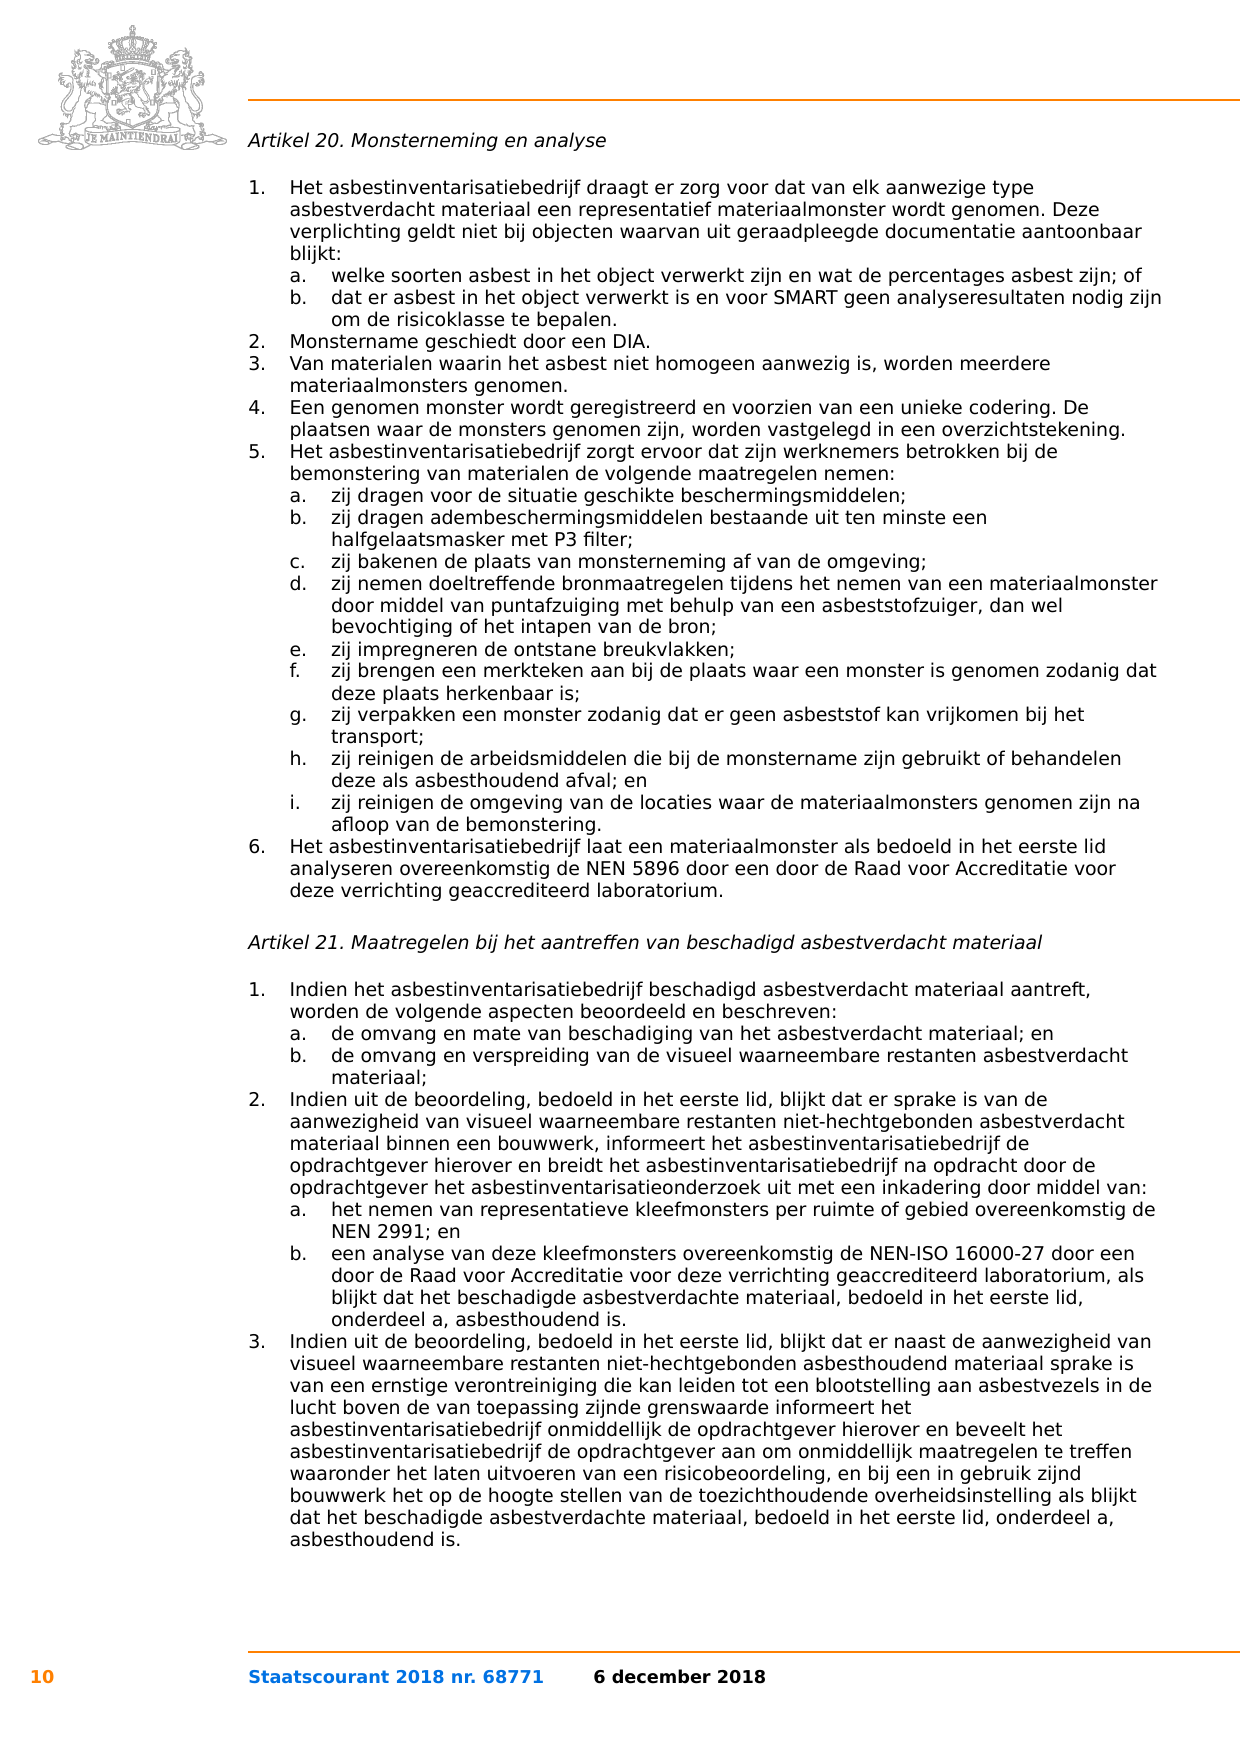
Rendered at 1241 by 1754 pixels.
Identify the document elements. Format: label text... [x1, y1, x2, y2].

text h. zij reinigen de arbeidsmiddelen die bij de monstername zijn gebruikt of behandelen deze als asbesthoudend afval; en [289, 748, 1163, 792]
text 1. Het asbestinventarisatiebedrijf draagt er zorg voor dat van elk aanwezige type asbestverdacht materiaal een representatief materiaalmonster wordt genomen. Deze verplichting geldt niet bij objecten waarvan uit geraadpleegde documentatie aantoonbaar blijkt: [248, 177, 1163, 265]
text a. het nemen van representatieve kleefmonsters per ruimte of gebied overeenkomstig de NEN 2991; en [289, 1199, 1163, 1243]
text 3. Van materialen waarin het asbest niet homogeen aanwezig is, worden meerdere materiaalmonsters genomen. [248, 353, 1163, 397]
text 2. Indien uit de beoordeling, bedoeld in het eerste lid, blijkt dat er sprake is van de aanwezigheid van visueel waarneembare restanten niet-hechtgebonden asbestverdacht materiaal binnen een bouwwerk, informeert het asbestinventarisatiebedrijf de opdrachtgever hierover en breidt het asbestinventarisatiebedrijf na opdracht door de opdrachtgever het asbestinventarisatieonderzoek uit met een inkadering door middel van: [248, 1089, 1163, 1199]
picture [38, 25, 227, 150]
subtitle Artikel 21. Maatregelen bij het aantreffen van beschadigd asbestverdacht materiaal [248, 932, 1163, 954]
text b. de omvang en verspreiding van de visueel waarneembare restanten asbestverdacht materiaal; [289, 1045, 1163, 1089]
text g. zij verpakken een monster zodanig dat er geen asbeststof kan vrijkomen bij het transport; [289, 704, 1163, 748]
text f. zij brengen een merkteken aan bij de plaats waar een monster is genomen zodanig dat deze plaats herkenbaar is; [289, 660, 1163, 704]
text d. zij nemen doeltreffende bronmaatregelen tijdens het nemen van een materiaalmonster door middel van puntafzuiging met behulp van een asbeststofzuiger, dan wel bevochtiging of het intapen van de bron; [289, 572, 1163, 638]
text 4. Een genomen monster wordt geregistreerd en voorzien van een unieke codering. De plaatsen waar de monsters genomen zijn, worden vastgelegd in een overzichtstekening. [248, 397, 1163, 441]
subtitle Artikel 20. Monsterneming en analyse [248, 130, 1163, 152]
text a. de omvang en mate van beschadiging van het asbestverdacht materiaal; en [289, 1023, 1163, 1045]
text a. zij dragen voor de situatie geschikte beschermingsmiddelen; [289, 484, 1163, 507]
text i. zij reinigen de omgeving van de locaties waar de materiaalmonsters genomen zijn na afloop van de bemonstering. [289, 792, 1163, 836]
text a. welke soorten asbest in het object verwerkt zijn en wat de percentages asbest zijn; of [289, 265, 1163, 287]
text 1. Indien het asbestinventarisatiebedrijf beschadigd asbestverdacht materiaal aantreft, worden de volgende aspecten beoordeeld en beschreven: [248, 979, 1163, 1023]
text 6. Het asbestinventarisatiebedrijf laat een materiaalmonster als bedoeld in het eerste lid analyseren overeenkomstig de NEN 5896 door een door de Raad voor Accreditatie voor deze verrichting geaccrediteerd laboratorium. [248, 836, 1163, 902]
text b. een analyse van deze kleefmonsters overeenkomstig de NEN-ISO 16000-27 door een door de Raad voor Accreditatie voor deze verrichting geaccrediteerd laboratorium, als blijkt dat het beschadigde asbestverdachte materiaal, bedoeld in het eerste lid, onderdeel a, asbesthoudend is. [289, 1243, 1163, 1331]
text b. zij dragen adembeschermingsmiddelen bestaande uit ten minste een halfgelaatsmasker met P3 filter; [289, 507, 1163, 551]
text 2. Monstername geschiedt door een DIA. [248, 331, 1163, 353]
text 3. Indien uit de beoordeling, bedoeld in het eerste lid, blijkt dat er naast de aanwezigheid van visueel waarneembare restanten niet-hechtgebonden asbesthoudend materiaal sprake is van een ernstige verontreiniging die kan leiden tot een blootstelling aan asbestvezels in de lucht boven de van toepassing zijnde grenswaarde informeert het asbestinventarisatiebedrijf onmiddellijk de opdrachtgever hierover en beveelt het asbestinventarisatiebedrijf de opdrachtgever aan om onmiddellijk maatregelen te treffen waaronder het laten uitvoeren van een risicobeoordeling, en bij een in gebruik zijnd bouwwerk het op de hoogte stellen van de toezichthoudende overheidsinstelling als blijkt dat het beschadigde asbestverdachte materiaal, bedoeld in het eerste lid, onderdeel a, asbesthoudend is. [248, 1331, 1163, 1551]
text e. zij impregneren de ontstane breukvlakken; [289, 638, 1163, 660]
text 5. Het asbestinventarisatiebedrijf zorgt ervoor dat zijn werknemers betrokken bij de bemonstering van materialen de volgende maatregelen nemen: [248, 441, 1163, 484]
text c. zij bakenen de plaats van monsterneming af van de omgeving; [289, 551, 1163, 572]
text b. dat er asbest in het object verwerkt is en voor SMART geen analyseresultaten nodig zijn om de risicoklasse te bepalen. [289, 287, 1163, 331]
